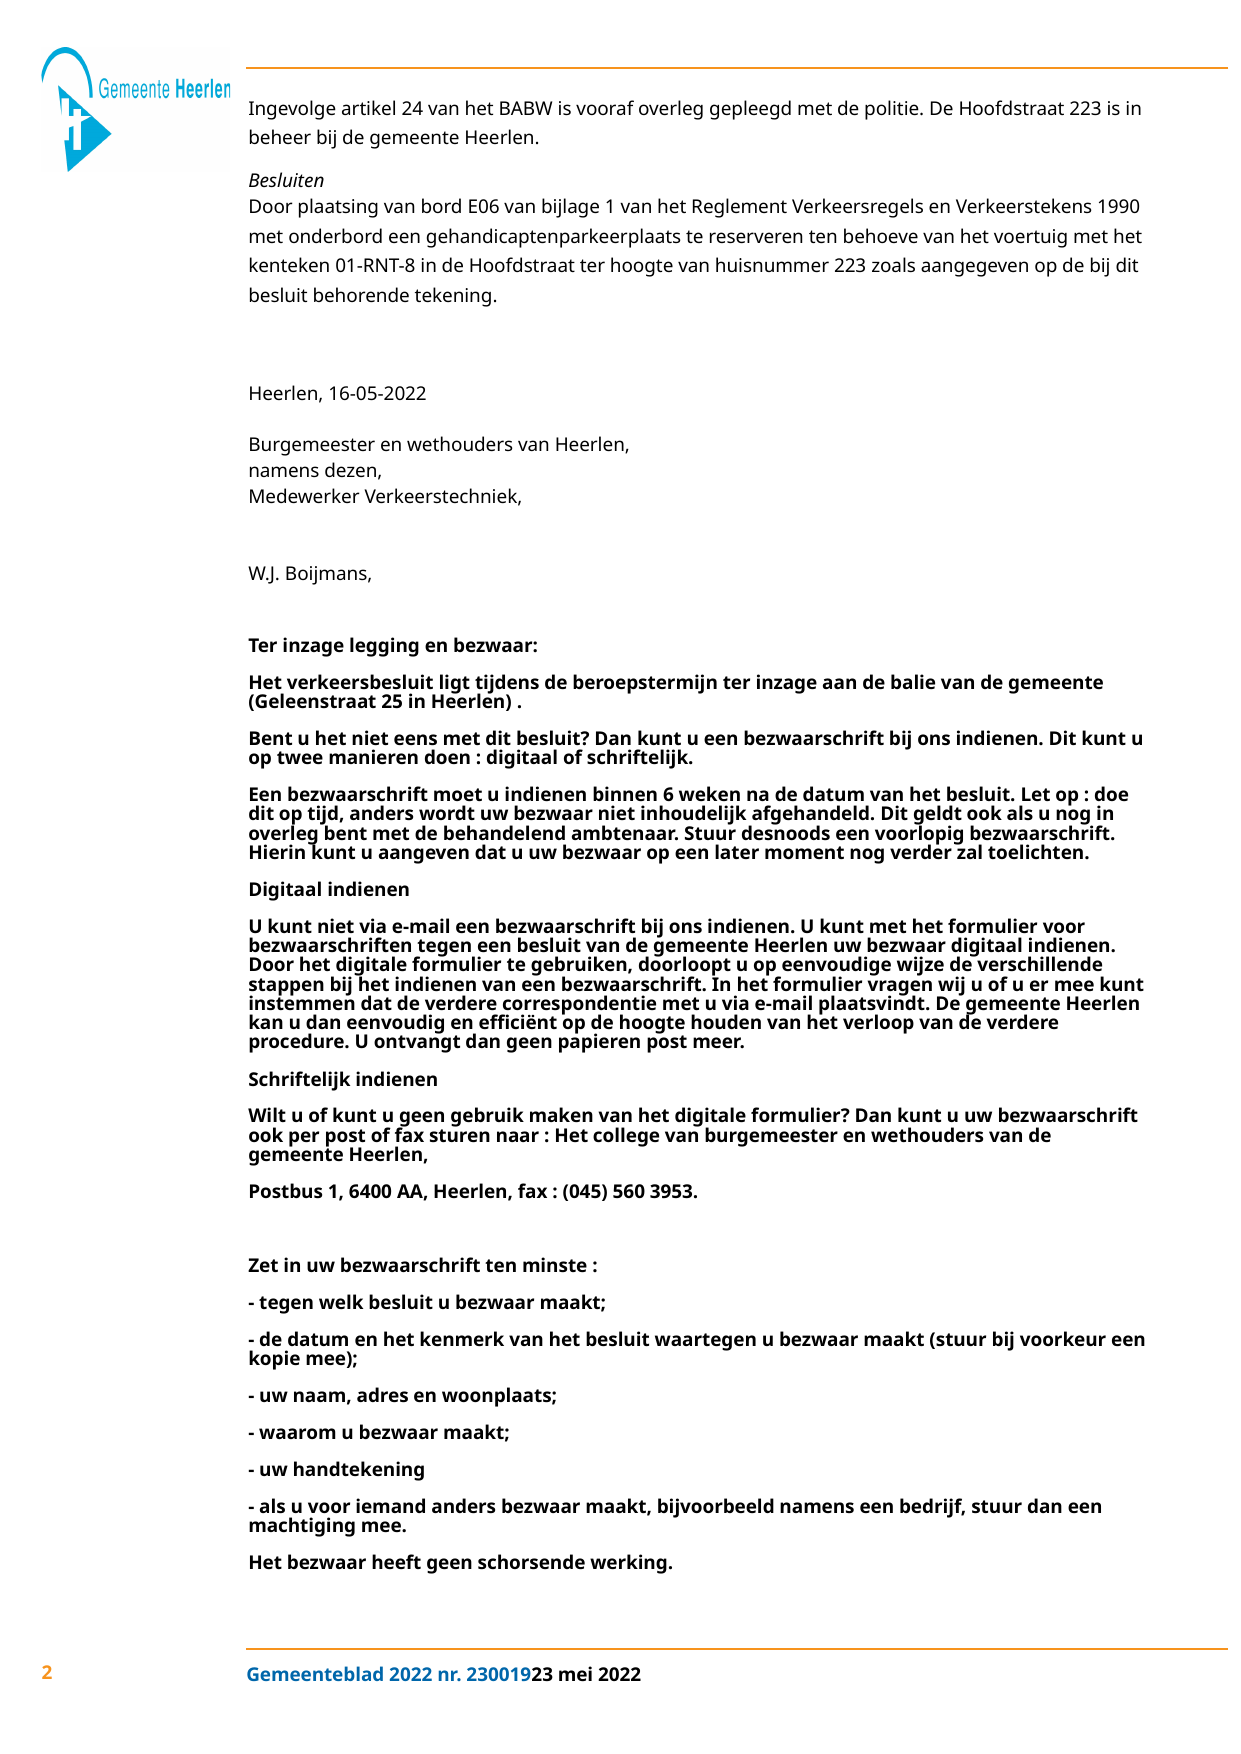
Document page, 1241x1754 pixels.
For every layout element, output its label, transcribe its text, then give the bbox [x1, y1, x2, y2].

text Schriftelijk indienen [248, 1071, 1152, 1090]
text Ingevolge artikel 24 van het BABW is vooraf overleg gepleegd met de politie. De Hoofdstraat 223 is in beheer bij de gemeente Heerlen. [248, 95, 1152, 150]
text Bent u het niet eens met dit besluit? Dan kunt u een bezwaarschrift bij ons indienen. Dit kunt u op twee manieren doen : digitaal of schriftelijk. [248, 730, 1152, 768]
text Zet in uw bezwaarschrift ten minste : [248, 1257, 1152, 1276]
text - uw naam, adres en woonplaats; [248, 1387, 1152, 1406]
text Wilt u of kunt u geen gebruik maken van het digitale formulier? Dan kunt u uw bezwaarschrift ook per post of fax sturen naar : Het college van burgemeester en wethouders van de gemeente Heerlen, [248, 1107, 1152, 1165]
text Postbus 1, 6400 AA, Heerlen, fax : (045) 560 3953. [248, 1183, 1152, 1202]
text Besluiten [248, 167, 1152, 193]
text - tegen welk besluit u bezwaar maakt; [248, 1294, 1152, 1313]
text Een bezwaarschrift moet u indienen binnen 6 weken na de datum van het besluit. Let op : doe dit op tijd, anders wordt uw bezwaar niet inhoudelijk afgehandeld. Dit geldt ook als u nog in overleg bent met de behandelend ambtenaar. Stuur desnoods een voorlopig bezwaarschrift. Hierin kunt u aangeven dat u uw bezwaar op een later moment nog verder zal toelichten. [248, 786, 1152, 863]
text Ter inzage legging en bezwaar: [248, 637, 1152, 656]
text - de datum en het kenmerk van het besluit waartegen u bezwaar maakt (stuur bij voorkeur een kopie mee); [248, 1331, 1152, 1369]
text - waarom u bezwaar maakt; [248, 1424, 1152, 1443]
text U kunt niet via e-mail een bezwaarschrift bij ons indienen. U kunt met het formulier voor bezwaarschriften tegen een besluit van de gemeente Heerlen uw bezwaar digitaal indienen. Door het digitale formulier te gebruiken, doorloopt u op eenvoudige wijze de verschillende stappen bij het indienen van een bezwaarschrift. In het formulier vragen wij u of u er mee kunt instemmen dat de verdere correspondentie met u via e-mail plaatsvindt. De gemeente Heerlen kan u dan eenvoudig en efficiënt op de hoogte houden van het verloop van de verdere procedure. U ontvangt dan geen papieren post meer. [248, 918, 1152, 1053]
text Het bezwaar heeft geen schorsende werking. [248, 1554, 1152, 1574]
text W.J. Boijmans, [248, 560, 1152, 586]
text Burgemeester en wethouders van Heerlen, [248, 432, 1152, 457]
picture [41, 47, 231, 172]
text namens dezen, [248, 457, 1152, 483]
text Digitaal indienen [248, 881, 1152, 900]
text Het verkeersbesluit ligt tijdens de beroepstermijn ter inzage aan de balie van de gemeente (Geleenstraat 25 in Heerlen) . [248, 674, 1152, 712]
text Door plaatsing van bord E06 van bijlage 1 van het Reglement Verkeersregels en Verkeerstekens 1990 met onderbord een gehandicaptenparkeerplaats te reserveren ten behoeve van het voertuig met het kenteken 01-RNT-8 in de Hoofdstraat ter hoogte van huisnummer 223 zoals aangegeven op de bij dit besluit behorende tekening. [248, 193, 1152, 308]
text Medewerker Verkeerstechniek, [248, 483, 1152, 509]
picture [41, 47, 59, 70]
text Heerlen, 16-05-2022 [248, 380, 1152, 406]
text - als u voor iemand anders bezwaar maakt, bijvoorbeeld namens een bedrijf, stuur dan een machtiging mee. [248, 1498, 1152, 1537]
text - uw handtekening [248, 1461, 1152, 1480]
